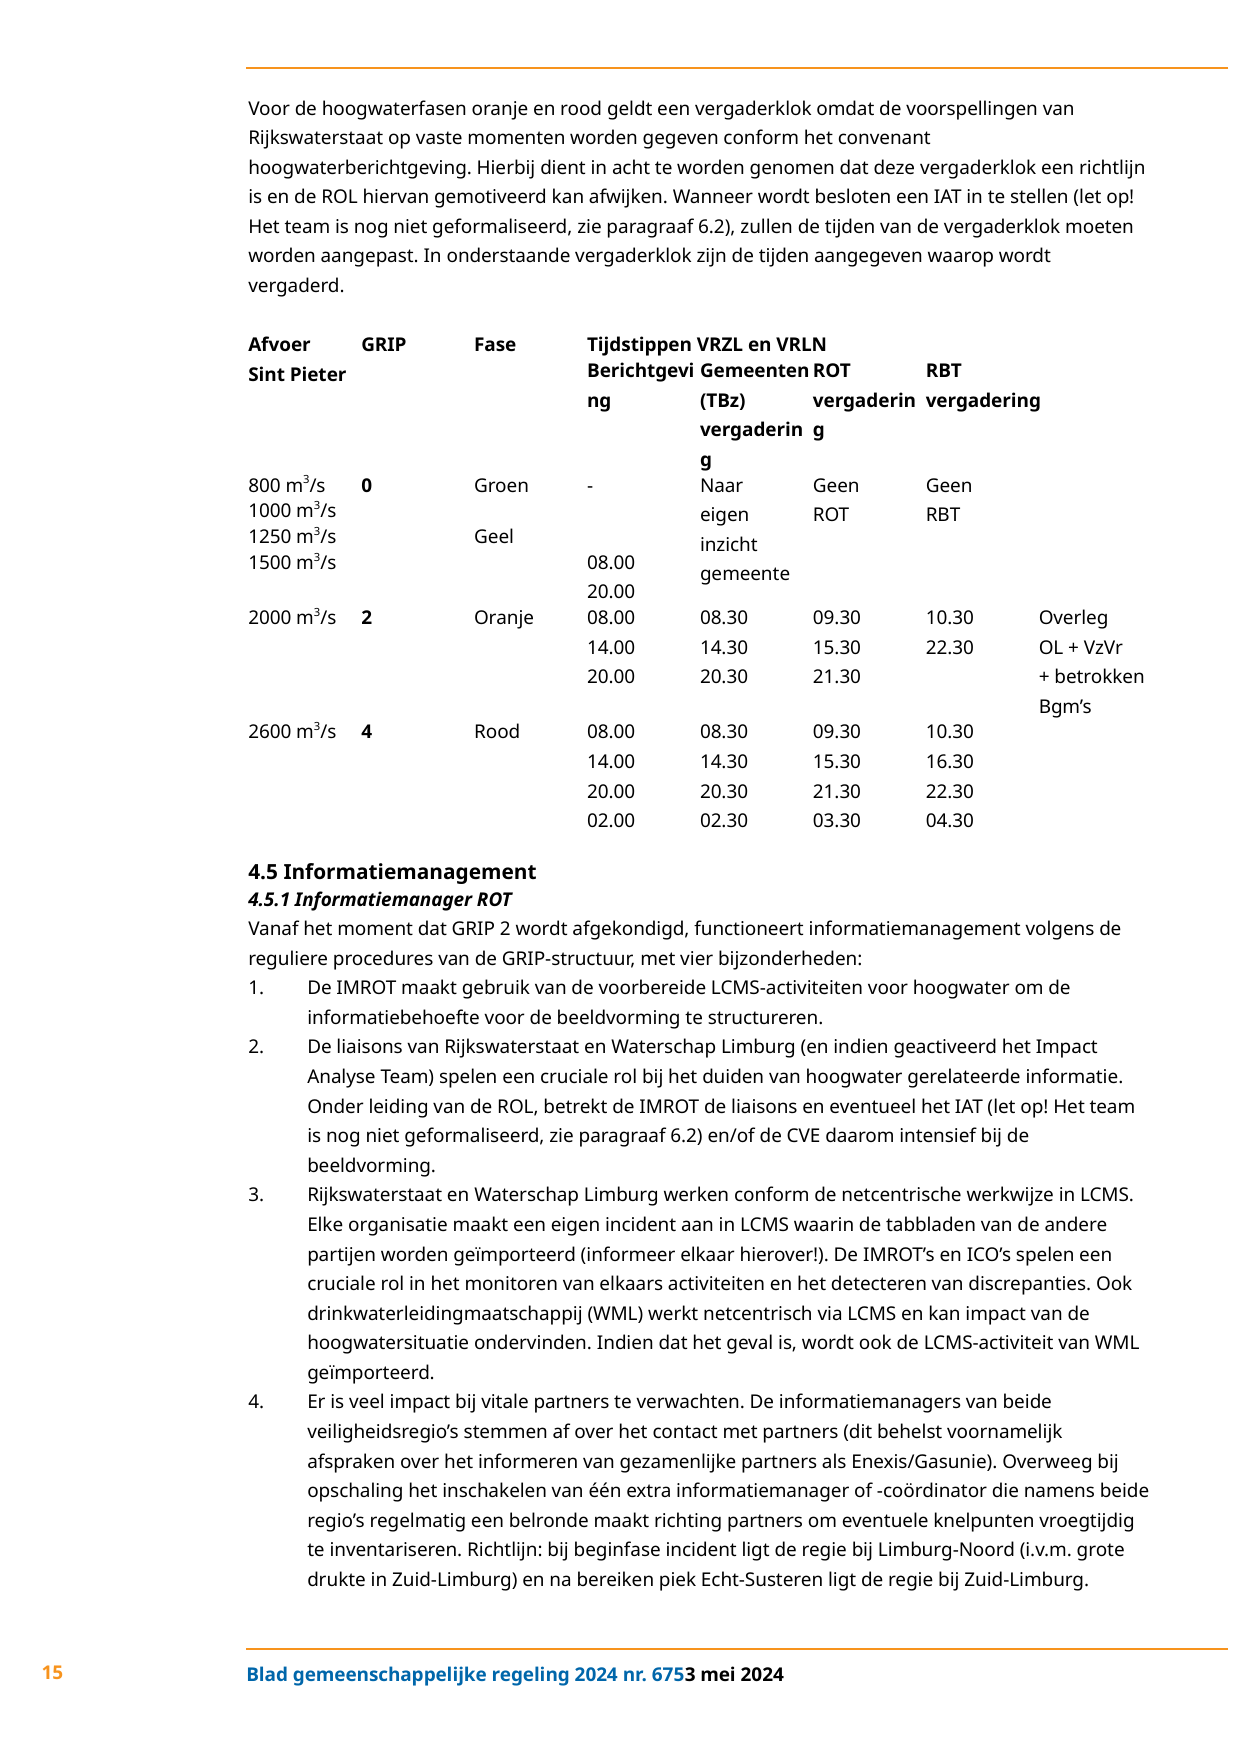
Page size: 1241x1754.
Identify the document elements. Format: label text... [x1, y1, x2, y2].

table_cell Naar eigen inzicht gemeente [700, 472, 813, 604]
table_header Afvoer Sint Pieter [248, 332, 361, 472]
picture [41, 47, 231, 172]
table_cell Groen [474, 472, 587, 523]
table_cell 4 [361, 719, 474, 833]
table_cell Berichtgeving [587, 357, 700, 472]
table_cell 08.30 14.30 20.30 [700, 604, 813, 719]
table_cell 08.00 14.00 20.00 [587, 604, 700, 719]
table_cell 1000 m3/s [248, 498, 361, 523]
table_cell 10.30 16.30 22.30 04.30 [926, 719, 1152, 833]
table_cell 1250 m3/s [248, 523, 361, 549]
text Vanaf het moment dat GRIP 2 wordt afgekondigd, functioneert informatiemanagement volgens de reguliere procedures van de GRIP-structuur, met vier bijzonderheden: [248, 915, 1152, 971]
table_header Tijdstippen VRZL en VRLN [587, 332, 1152, 357]
table_cell 2000 m3/s [248, 604, 361, 719]
table_cell 08.30 14.30 20.30 02.30 [700, 719, 813, 833]
table_cell 10.30 22.30 [926, 604, 1038, 719]
table_cell Gemeenten (TBz) vergadering [700, 357, 813, 472]
table_cell 800 m3/s [248, 472, 361, 497]
table_cell Geen ROT [813, 472, 926, 604]
table_header Fase [474, 332, 587, 472]
text Voor de hoogwaterfasen oranje en rood geldt een vergaderklok omdat de voorspellingen van Rijkswaterstaat op vaste momenten worden gegeven conform het convenant hoogwaterberichtgeving. Hierbij dient in acht te worden genomen dat deze vergaderklok een richtlijn is en de ROL hiervan gemotiveerd kan afwijken. Wanneer wordt besloten een IAT in te stellen (let op! Het team is nog niet geformaliseerd, zie paragraaf 6.2), zullen de tijden van de vergaderklok moeten worden aangepast. In onderstaande vergaderklok zijn de tijden aangegeven waarop wordt vergaderd. [248, 95, 1152, 298]
list De IMROT maakt gebruik van de voorbereide LCMS-activiteiten voor hoogwater om de informatiebehoefte voor de beeldvorming te structureren. [248, 974, 1152, 1030]
list De liaisons van Rijkswaterstaat en Waterschap Limburg (en indien geactiveerd het Impact Analyse Team) spelen een cruciale rol bij het duiden van hoogwater gerelateerde informatie. Onder leiding van de ROL, betrekt de IMROT de liaisons en eventueel het IAT (let op! Het team is nog niet geformaliseerd, zie paragraaf 6.2) en/of de CVE daarom intensief bij de beeldvorming. [248, 1034, 1152, 1178]
table_cell 09.30 15.30 21.30 03.30 [813, 719, 926, 833]
table_cell Rood [474, 719, 587, 833]
table_cell 08.00 20.00 [587, 549, 700, 604]
table_cell 1500 m3/s [248, 549, 361, 604]
table_cell Geel [474, 523, 587, 604]
table_cell Oranje [474, 604, 587, 719]
table_cell Overleg OL + VzVr + betrokken Bgm’s [1039, 604, 1152, 719]
list Er is veel impact bij vitale partners te verwachten. De informatiemanagers van beide veiligheidsregio’s stemmen af over het contact met partners (dit behelst voornamelijk afspraken over het informeren van gezamenlijke partners als Enexis/Gasunie). Overweeg bij opschaling het inschakelen van één extra informatiemanager of -coördinator die namens beide regio’s regelmatig een belronde maakt richting partners om eventuele knelpunten vroegtijdig te inventariseren. Richtlijn: bij beginfase incident ligt de regie bij Limburg-Noord (i.v.m. grote drukte in Zuid-Limburg) en na bereiken piek Echt-Susteren ligt de regie bij Zuid-Limburg. [248, 1389, 1152, 1592]
table_cell 0 [361, 472, 474, 604]
table_cell 2 [361, 604, 474, 719]
table_header GRIP [361, 332, 474, 472]
table_cell Geen RBT [926, 472, 1152, 604]
table_cell 09.30 15.30 21.30 [813, 604, 926, 719]
table_cell - [587, 472, 700, 549]
text 4.5 Informatiemanagement [248, 857, 1152, 886]
table_cell RBT vergadering [926, 357, 1152, 472]
text 4.5.1 Informatiemanager ROT [248, 886, 1152, 911]
table_cell 08.00 14.00 20.00 02.00 [587, 719, 700, 833]
table_cell ROT vergadering [813, 357, 926, 472]
table_cell 2600 m3/s [248, 719, 361, 833]
list Rijkswaterstaat en Waterschap Limburg werken conform de netcentrische werkwijze in LCMS. Elke organisatie maakt een eigen incident aan in LCMS waarin de tabbladen van de andere partijen worden geïmporteerd (informeer elkaar hierover!). De IMROT’s en ICO’s spelen een cruciale rol in het monitoren van elkaars activiteiten en het detecteren van discrepanties. Ook drinkwaterleidingmaatschappij (WML) werkt netcentrisch via LCMS en kan impact van de hoogwatersituatie ondervinden. Indien dat het geval is, wordt ook de LCMS-activiteit van WML geïmporteerd. [248, 1182, 1152, 1385]
